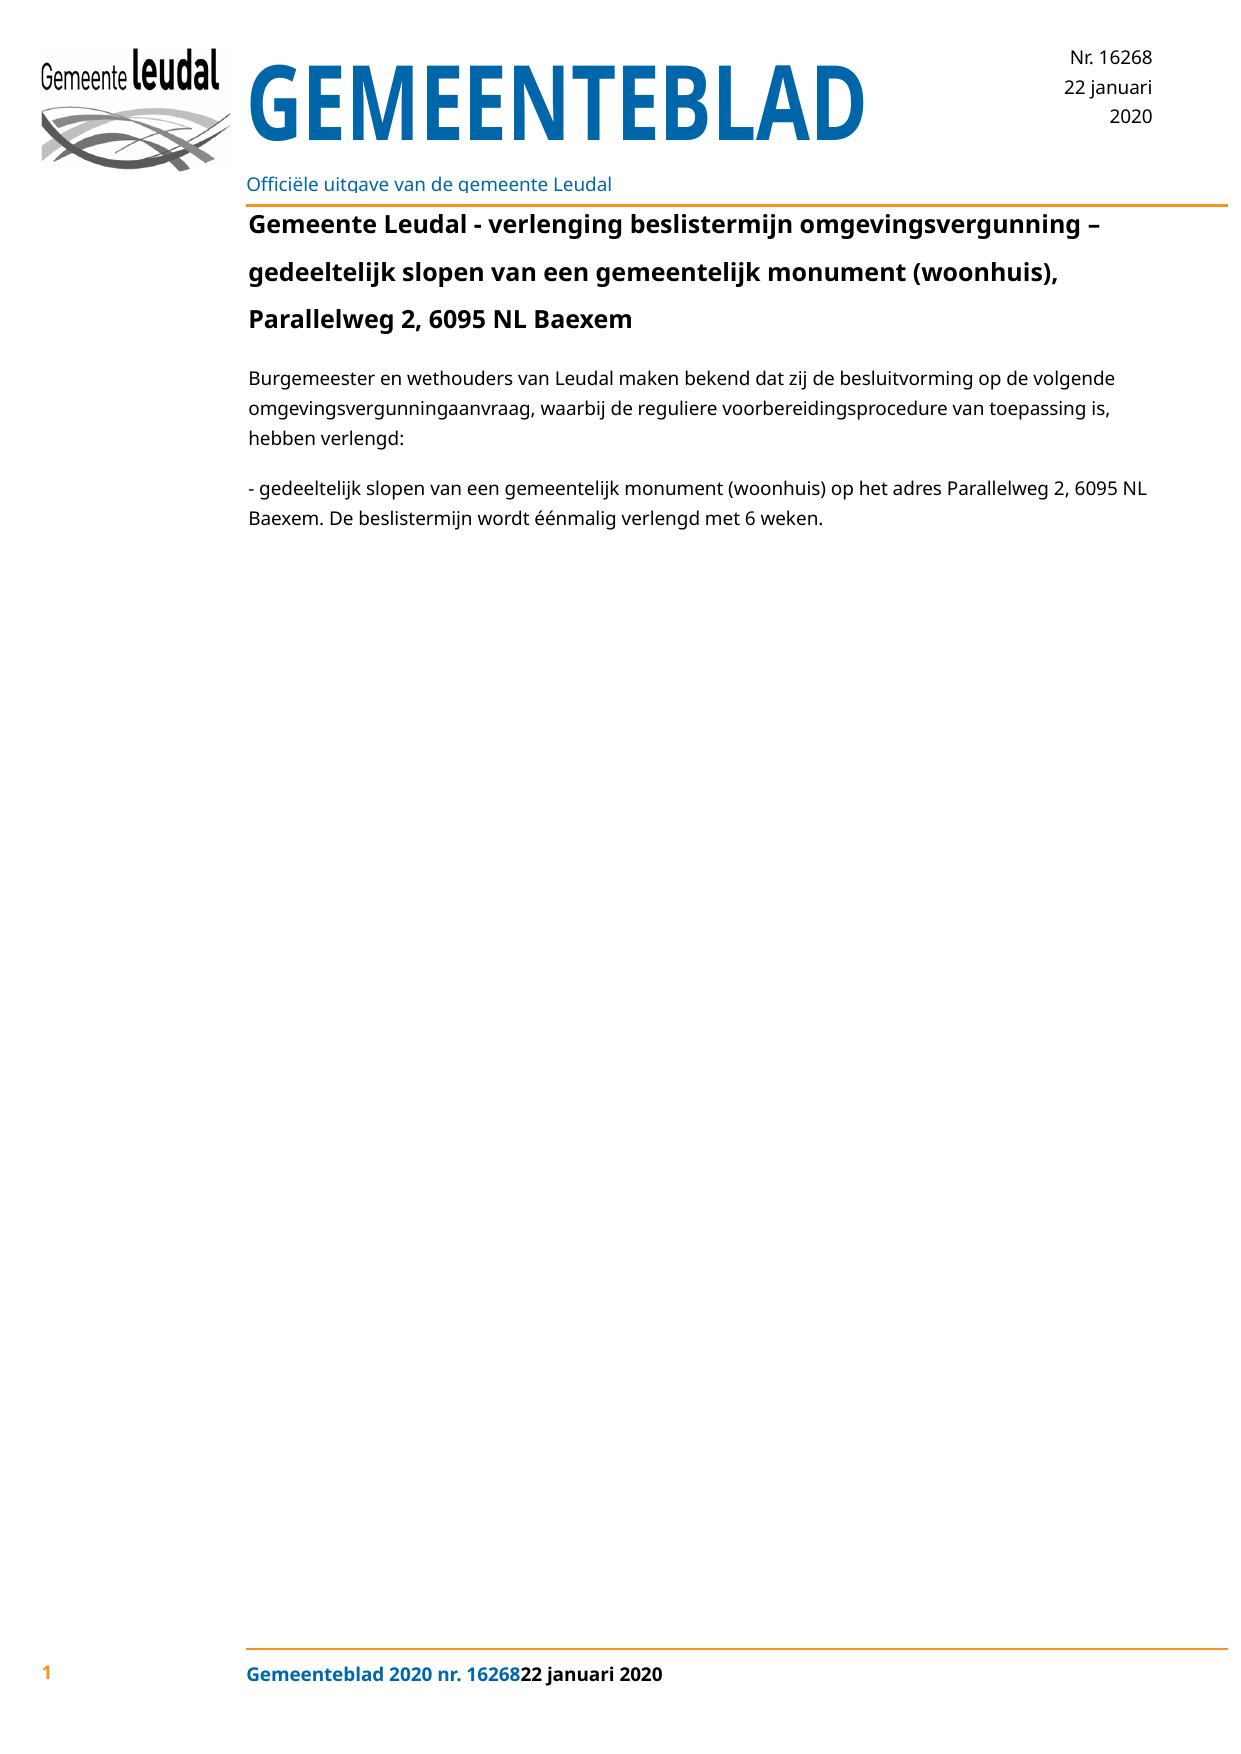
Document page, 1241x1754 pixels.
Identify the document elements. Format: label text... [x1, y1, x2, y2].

picture [41, 47, 231, 172]
text - gedeeltelijk slopen van een gemeentelijk monument (woonhuis) op het adres Parallelweg 2, 6095 NL Baexem. De beslistermijn wordt éénmalig verlengd met 6 weken. [248, 475, 1152, 530]
text Burgemeester en wethouders van Leudal maken bekend dat zij de besluitvorming op de volgende omgevingsvergunningaanvraag, waarbij de reguliere voorbereidingsprocedure van toepassing is, hebben verlengd: [248, 366, 1152, 450]
text Gemeente Leudal - verlenging beslistermijn omgevingsvergunning – gedeeltelijk slopen van een gemeentelijk monument (woonhuis), Parallelweg 2, 6095 NL Baexem [248, 207, 1152, 336]
